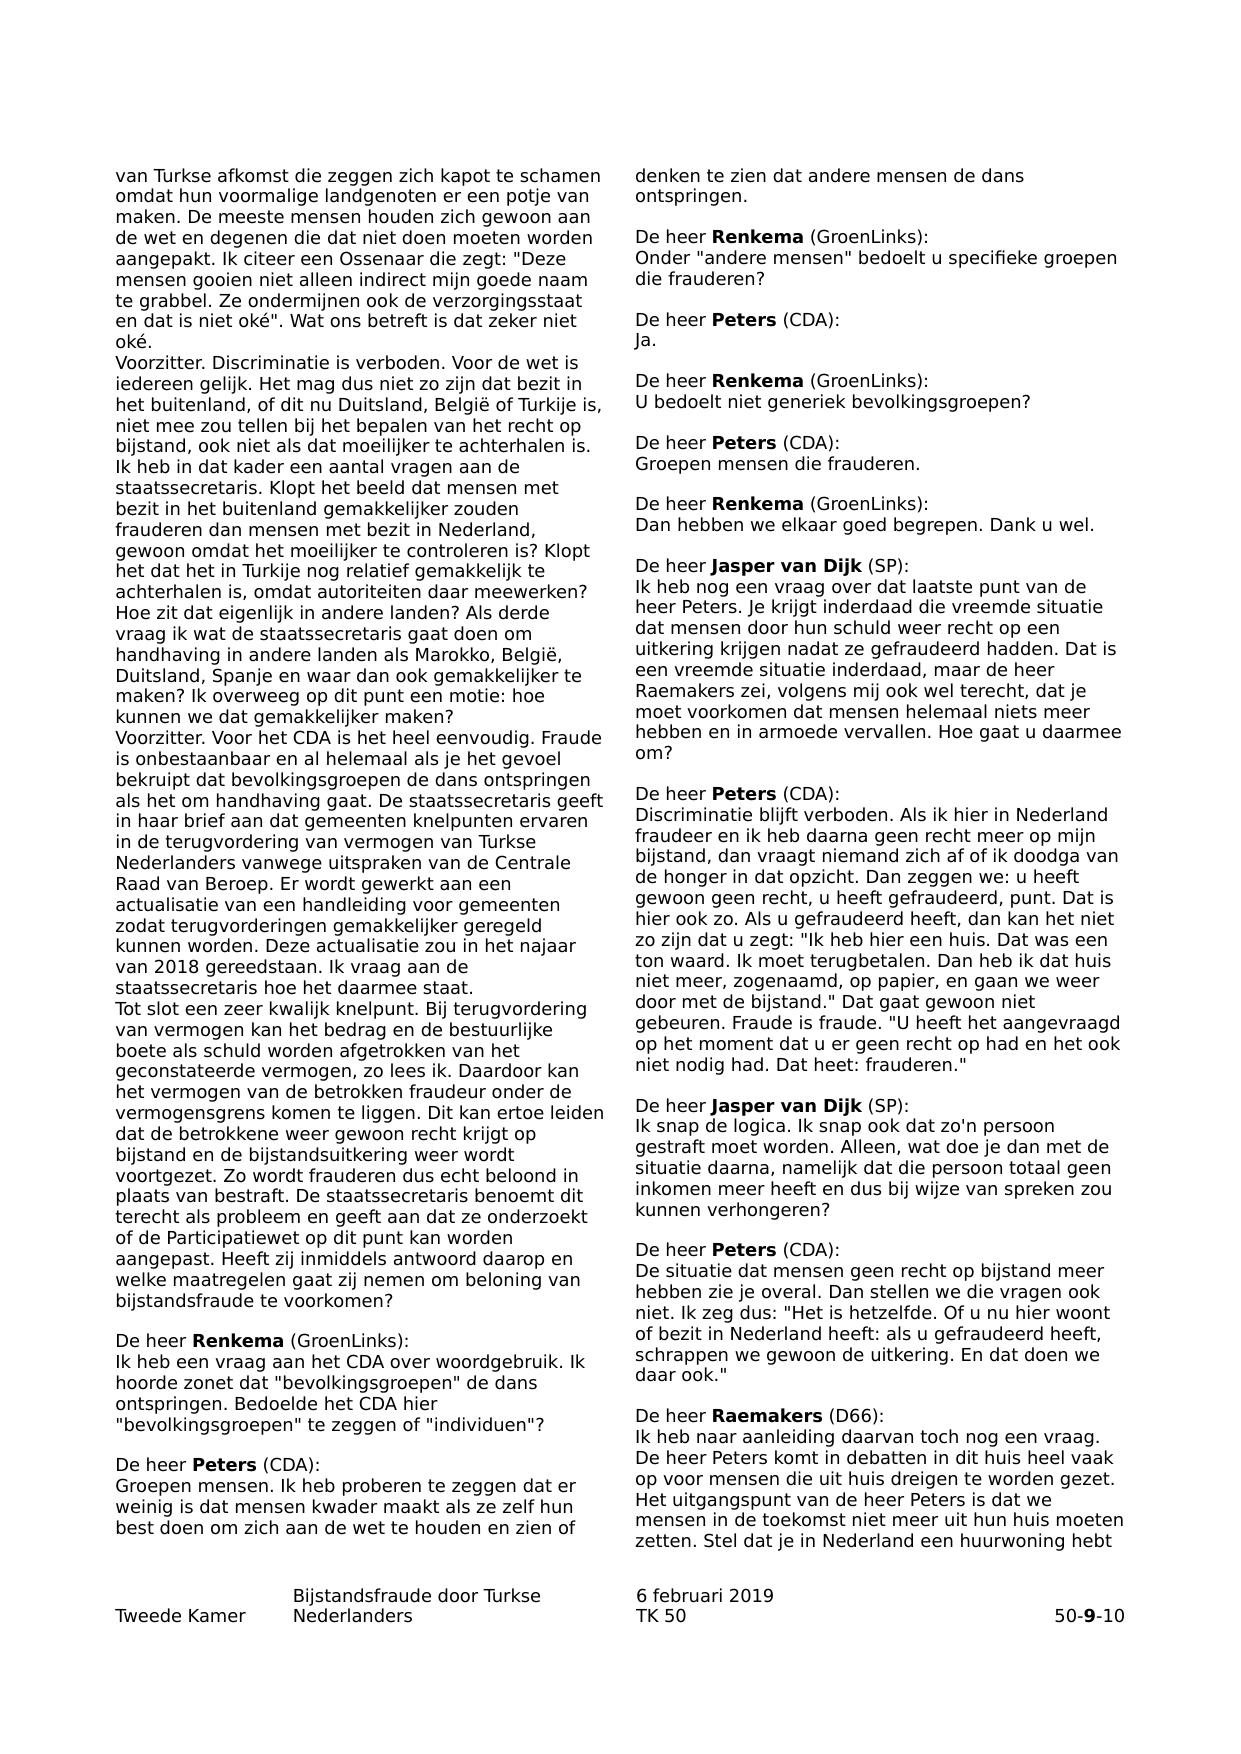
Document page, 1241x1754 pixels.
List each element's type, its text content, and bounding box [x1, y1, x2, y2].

text De heer Jasper van Dijk (SP): [635, 556, 1125, 576]
text Voorzitter. Voor het CDA is het heel eenvoudig. Fraude is onbestaanbaar en al helemaal als je het gevoel bekruipt dat bevolkingsgroepen de dans ontspringen als het om handhaving gaat. De staatssecretaris geeft in haar brief aan dat gemeenten knelpunten ervaren in de terugvordering van vermogen van Turkse Nederlanders vanwege uitspraken van de Centrale Raad van Beroep. Er wordt gewerkt aan een actualisatie van een handleiding voor gemeenten zodat terugvorderingen gemakkelijker geregeld kunnen worden. Deze actualisatie zou in het najaar van 2018 gereedstaan. Ik vraag aan de staatssecretaris hoe het daarmee staat. [115, 728, 605, 999]
text De situatie dat mensen geen recht op bijstand meer hebben zie je overal. Dan stellen we die vragen ook niet. Ik zeg dus: "Het is hetzelfde. Of u nu hier woont of bezit in Nederland heeft: als u gefraudeerd heeft, schrappen we gewoon de uitkering. En dat doen we daar ook." [635, 1261, 1125, 1386]
text De heer Peters (CDA): [635, 784, 1125, 804]
text De heer Renkema (GroenLinks): [115, 1331, 605, 1352]
text De heer Peters (CDA): [635, 1240, 1125, 1261]
text Groepen mensen die frauderen. [635, 453, 1125, 474]
text Ik heb een vraag aan het CDA over woordgebruik. Ik hoorde zonet dat "bevolkingsgroepen" de dans ontspringen. Bedoelde het CDA hier "bevolkingsgroepen" te zeggen of "individuen"? [115, 1352, 605, 1435]
text denken te zien dat andere mensen de dans ontspringen. [635, 165, 1125, 207]
text De heer Jasper van Dijk (SP): [635, 1095, 1125, 1116]
text De heer Raemakers (D66): [635, 1406, 1125, 1427]
text Ik snap de logica. Ik snap ook dat zo'n persoon gestraft moet worden. Alleen, wat doe je dan met de situatie daarna, namelijk dat die persoon totaal geen inkomen meer heeft en dus bij wijze van spreken zou kunnen verhongeren? [635, 1116, 1125, 1220]
text De heer Peters (CDA): [635, 432, 1125, 453]
text Ik heb nog een vraag over dat laatste punt van de heer Peters. Je krijgt inderdaad die vreemde situatie dat mensen door hun schuld weer recht op een uitkering krijgen nadat ze gefraudeerd hadden. Dat is een vreemde situatie inderdaad, maar de heer Raemakers zei, volgens mij ook wel terecht, dat je moet voorkomen dat mensen helemaal niets meer hebben en in armoede vervallen. Hoe gaat u daarmee om? [635, 576, 1125, 764]
text van Turkse afkomst die zeggen zich kapot te schamen omdat hun voormalige landgenoten er een potje van maken. De meeste mensen houden zich gewoon aan de wet en degenen die dat niet doen moeten worden aangepakt. Ik citeer een Ossenaar die zegt: "Deze mensen gooien niet alleen indirect mijn goede naam te grabbel. Ze ondermijnen ook de verzorgingsstaat en dat is niet oké". Wat ons betreft is dat zeker niet oké. [115, 165, 605, 353]
text Groepen mensen. Ik heb proberen te zeggen dat er weinig is dat mensen kwader maakt als ze zelf hun best doen om zich aan de wet te houden en zien of [115, 1476, 605, 1538]
text De heer Peters (CDA): [635, 309, 1125, 330]
text Onder "andere mensen" bedoelt u specifieke groepen die frauderen? [635, 248, 1125, 289]
text De heer Renkema (GroenLinks): [635, 494, 1125, 515]
text Ik heb naar aanleiding daarvan toch nog een vraag. De heer Peters komt in debatten in dit huis heel vaak op voor mensen die uit huis dreigen te worden gezet. Het uitgangspunt van de heer Peters is dat we mensen in de toekomst niet meer uit hun huis moeten zetten. Stel dat je in Nederland een huurwoning hebt [635, 1427, 1125, 1552]
text De heer Renkema (GroenLinks): [635, 371, 1125, 392]
text De heer Renkema (GroenLinks): [635, 227, 1125, 248]
text Tot slot een zeer kwalijk knelpunt. Bij terugvordering van vermogen kan het bedrag en de bestuurlijke boete als schuld worden afgetrokken van het geconstateerde vermogen, zo lees ik. Daardoor kan het vermogen van de betrokken fraudeur onder de vermogensgrens komen te liggen. Dit kan ertoe leiden dat de betrokkene weer gewoon recht krijgt op bijstand en de bijstandsuitkering weer wordt voortgezet. Zo wordt frauderen dus echt beloond in plaats van bestraft. De staatssecretaris benoemt dit terecht als probleem en geeft aan dat ze onderzoekt of de Participatiewet op dit punt kan worden aangepast. Heeft zij inmiddels antwoord daarop en welke maatregelen gaat zij nemen om beloning van bijstandsfraude te voorkomen? [115, 999, 605, 1311]
text Ja. [635, 330, 1125, 351]
text Dan hebben we elkaar goed begrepen. Dank u wel. [635, 515, 1125, 536]
text U bedoelt niet generiek bevolkingsgroepen? [635, 392, 1125, 412]
text Discriminatie blijft verboden. Als ik hier in Nederland fraudeer en ik heb daarna geen recht meer op mijn bijstand, dan vraagt niemand zich af of ik doodga van de honger in dat opzicht. Dan zeggen we: u heeft gewoon geen recht, u heeft gefraudeerd, punt. Dat is hier ook zo. Als u gefraudeerd heeft, dan kan het niet zo zijn dat u zegt: "Ik heb hier een huis. Dat was een ton waard. Ik moet terugbetalen. Dan heb ik dat huis niet meer, zogenaamd, op papier, en gaan we weer door met de bijstand." Dat gaat gewoon niet gebeuren. Fraude is fraude. "U heeft het aangevraagd op het moment dat u er geen recht op had en het ook niet nodig had. Dat heet: frauderen." [635, 804, 1125, 1075]
text De heer Peters (CDA): [115, 1455, 605, 1476]
text Voorzitter. Discriminatie is verboden. Voor de wet is iedereen gelijk. Het mag dus niet zo zijn dat bezit in het buitenland, of dit nu Duitsland, België of Turkije is, niet mee zou tellen bij het bepalen van het recht op bijstand, ook niet als dat moeilijker te achterhalen is. Ik heb in dat kader een aantal vragen aan de staatssecretaris. Klopt het beeld dat mensen met bezit in het buitenland gemakkelijker zouden frauderen dan mensen met bezit in Nederland, gewoon omdat het moeilijker te controleren is? Klopt het dat het in Turkije nog relatief gemakkelijk te achterhalen is, omdat autoriteiten daar meewerken? Hoe zit dat eigenlijk in andere landen? Als derde vraag ik wat de staatssecretaris gaat doen om handhaving in andere landen als Marokko, België, Duitsland, Spanje en waar dan ook gemakkelijker te maken? Ik overweeg op dit punt een motie: hoe kunnen we dat gemakkelijker maken? [115, 353, 605, 728]
